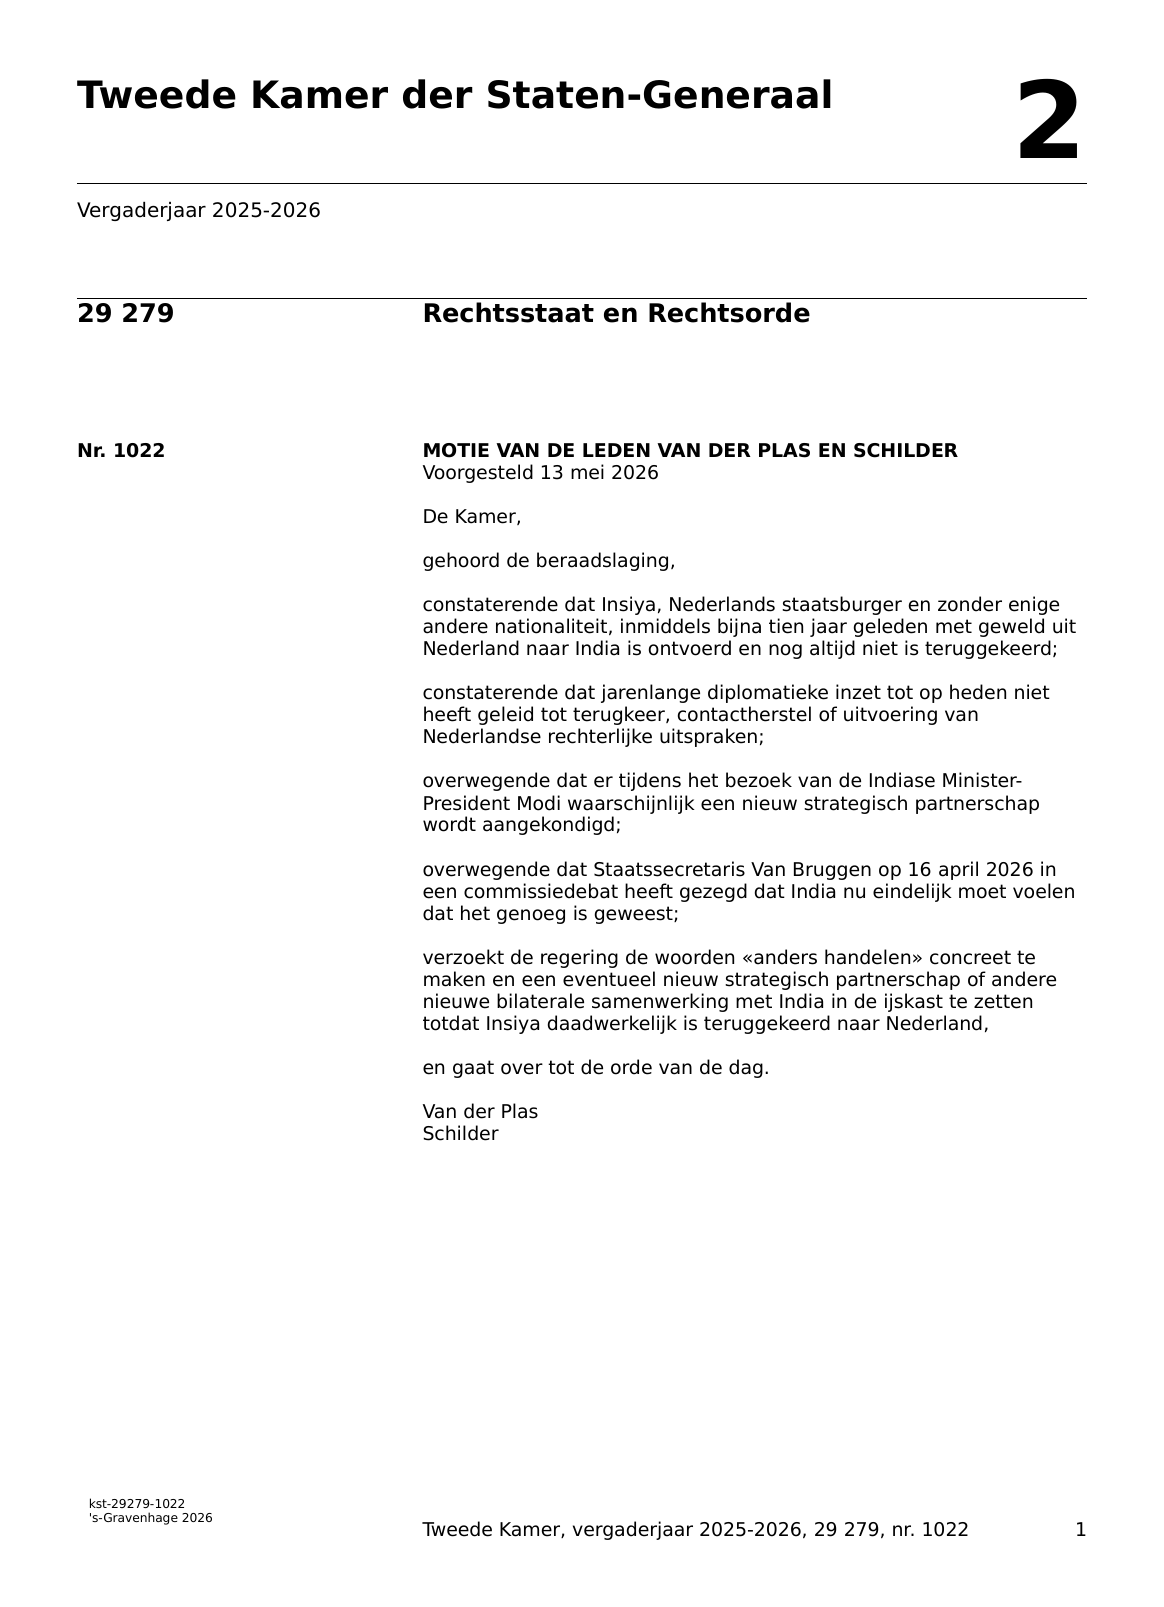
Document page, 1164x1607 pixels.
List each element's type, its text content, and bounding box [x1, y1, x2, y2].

text De Kamer, [422, 506, 1087, 528]
text constaterende dat jarenlange diplomatieke inzet tot op heden niet heeft geleid tot terugkeer, contactherstel of uitvoering van Nederlandse rechterlijke uitspraken; [422, 682, 1087, 748]
text constaterende dat Insiya, Nederlands staatsburger en zonder enige andere nationaliteit, inmiddels bijna tien jaar geleden met geweld uit Nederland naar India is ontvoerd en nog altijd niet is teruggekeerd; [422, 594, 1087, 660]
subtitle 29 279 Rechtsstaat en Rechtsorde [77, 299, 1087, 329]
text 's-Gravenhage 2026 [88, 1511, 323, 1525]
text overwegende dat Staatssecretaris Van Bruggen op 16 april 2026 in een commissiedebat heeft gezegd dat India nu eindelijk moet voelen dat het genoeg is geweest; [422, 858, 1087, 924]
text Van der Plas [422, 1101, 1087, 1123]
text Schilder [422, 1123, 1087, 1145]
text overwegende dat er tijdens het bezoek van de Indiase Minister-President Modi waarschijnlijk een nieuw strategisch partnerschap wordt aangekondigd; [422, 770, 1087, 836]
text Voorgesteld 13 mei 2026 [422, 462, 1087, 484]
table_header 2 [886, 59, 1087, 183]
text en gaat over tot de orde van de dag. [422, 1057, 1087, 1079]
text verzoekt de regering de woorden «anders handelen» concreet te maken en een eventueel nieuw strategisch partnerschap of andere nieuwe bilaterale samenwerking met India in de ijskast te zetten totdat Insiya daadwerkelijk is teruggekeerd naar Nederland, [422, 947, 1087, 1034]
text kst-29279-1022 [88, 1497, 323, 1511]
table_header Tweede Kamer der Staten-Generaal [77, 59, 886, 183]
subtitle Nr. 1022 MOTIE VAN DE LEDEN VAN DER PLAS EN SCHILDER [77, 440, 1087, 462]
table_cell Vergaderjaar 2025-2026 [77, 184, 1087, 298]
text gehoord de beraadslaging, [422, 550, 1087, 572]
